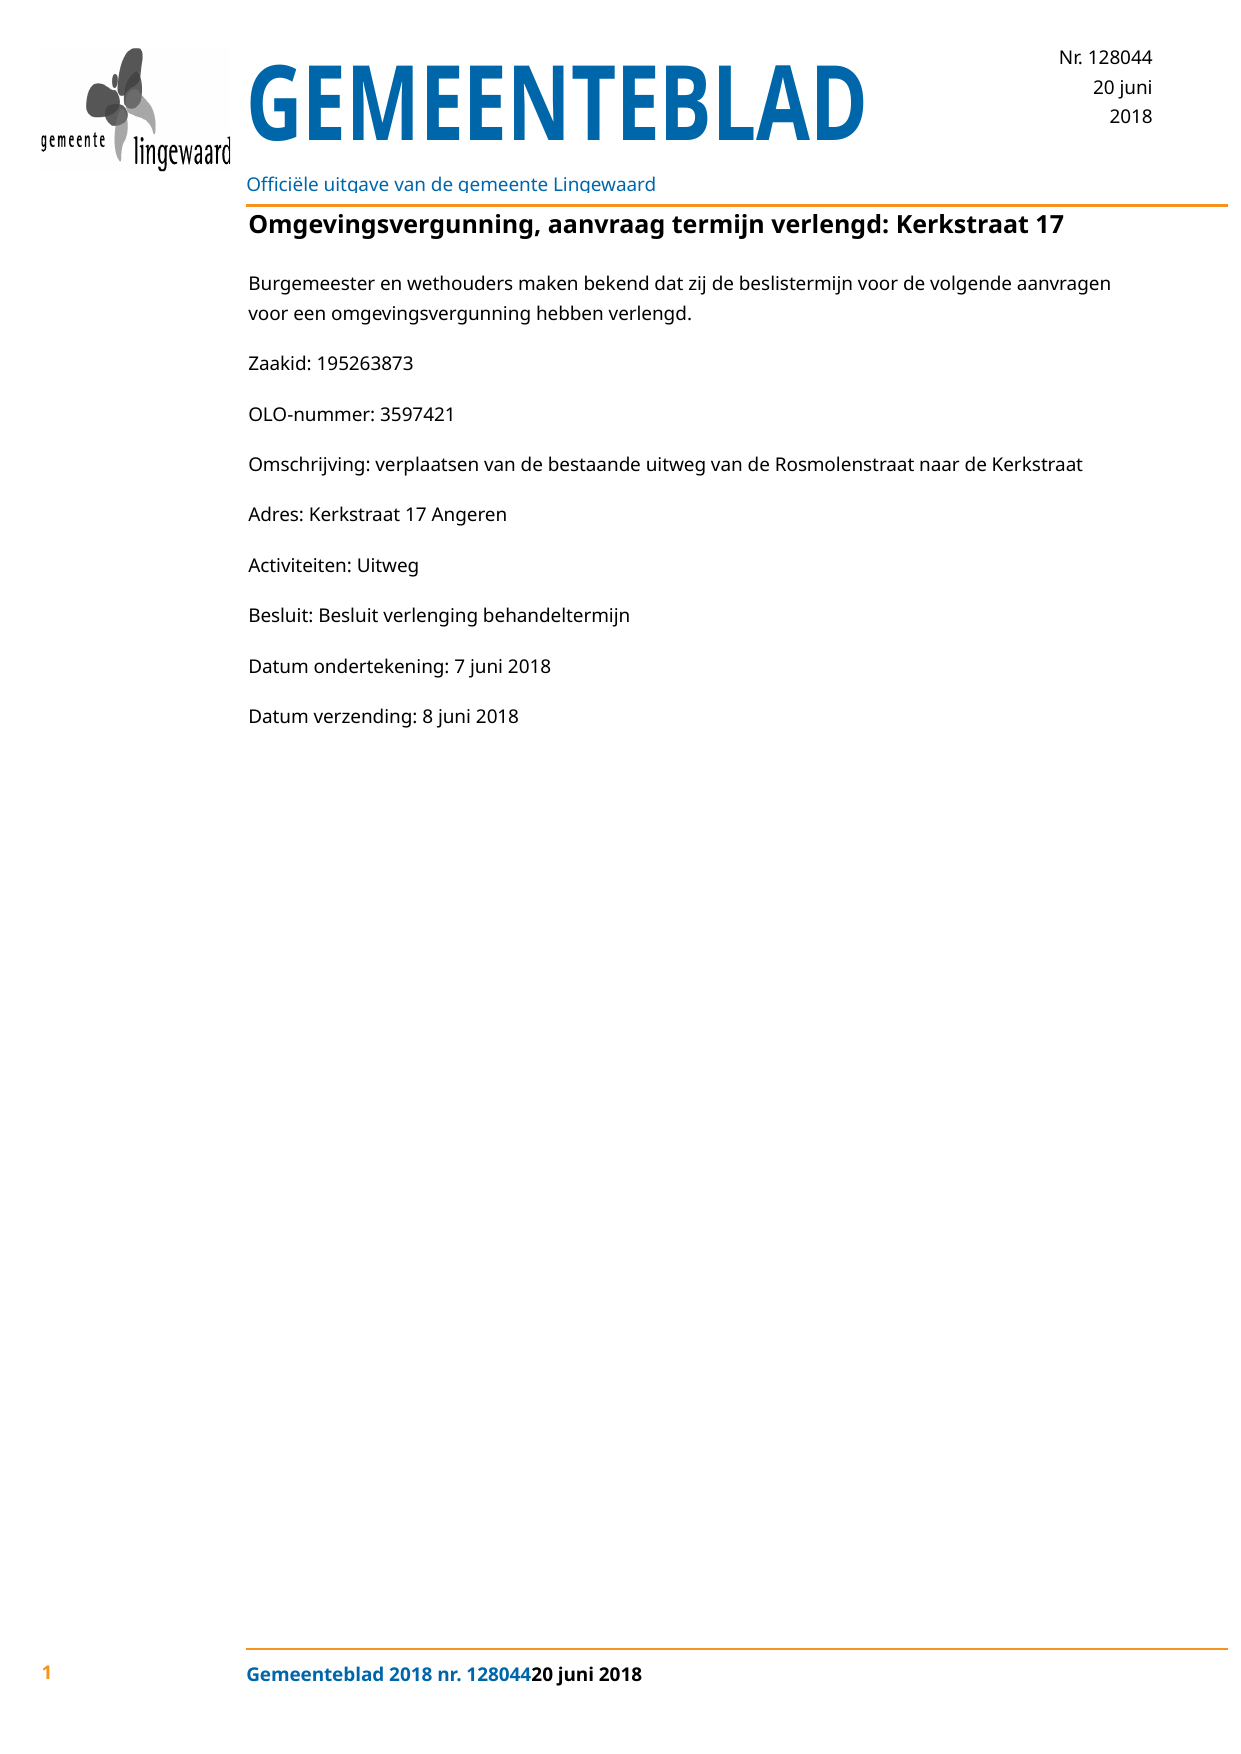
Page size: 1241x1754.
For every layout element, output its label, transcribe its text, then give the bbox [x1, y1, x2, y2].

text OLO-nummer: 3597421 [248, 401, 1152, 426]
picture [41, 47, 231, 172]
text Zaakid: 195263873 [248, 350, 1152, 376]
text Adres: Kerkstraat 17 Angeren [248, 502, 1152, 527]
text Burgemeester en wethouders maken bekend dat zij de beslistermijn voor de volgende aanvragen voor een omgevingsvergunning hebben verlengd. [248, 270, 1152, 326]
text Omgevingsvergunning, aanvraag termijn verlengd: Kerkstraat 17 [248, 207, 1152, 241]
text Datum ondertekening: 7 juni 2018 [248, 653, 1152, 678]
text Datum verzending: 8 juni 2018 [248, 703, 1152, 729]
text Activiteiten: Uitweg [248, 552, 1152, 578]
text Besluit: Besluit verlenging behandeltermijn [248, 602, 1152, 628]
text Omschrijving: verplaatsen van de bestaande uitweg van de Rosmolenstraat naar de Kerkstraat [248, 451, 1152, 477]
